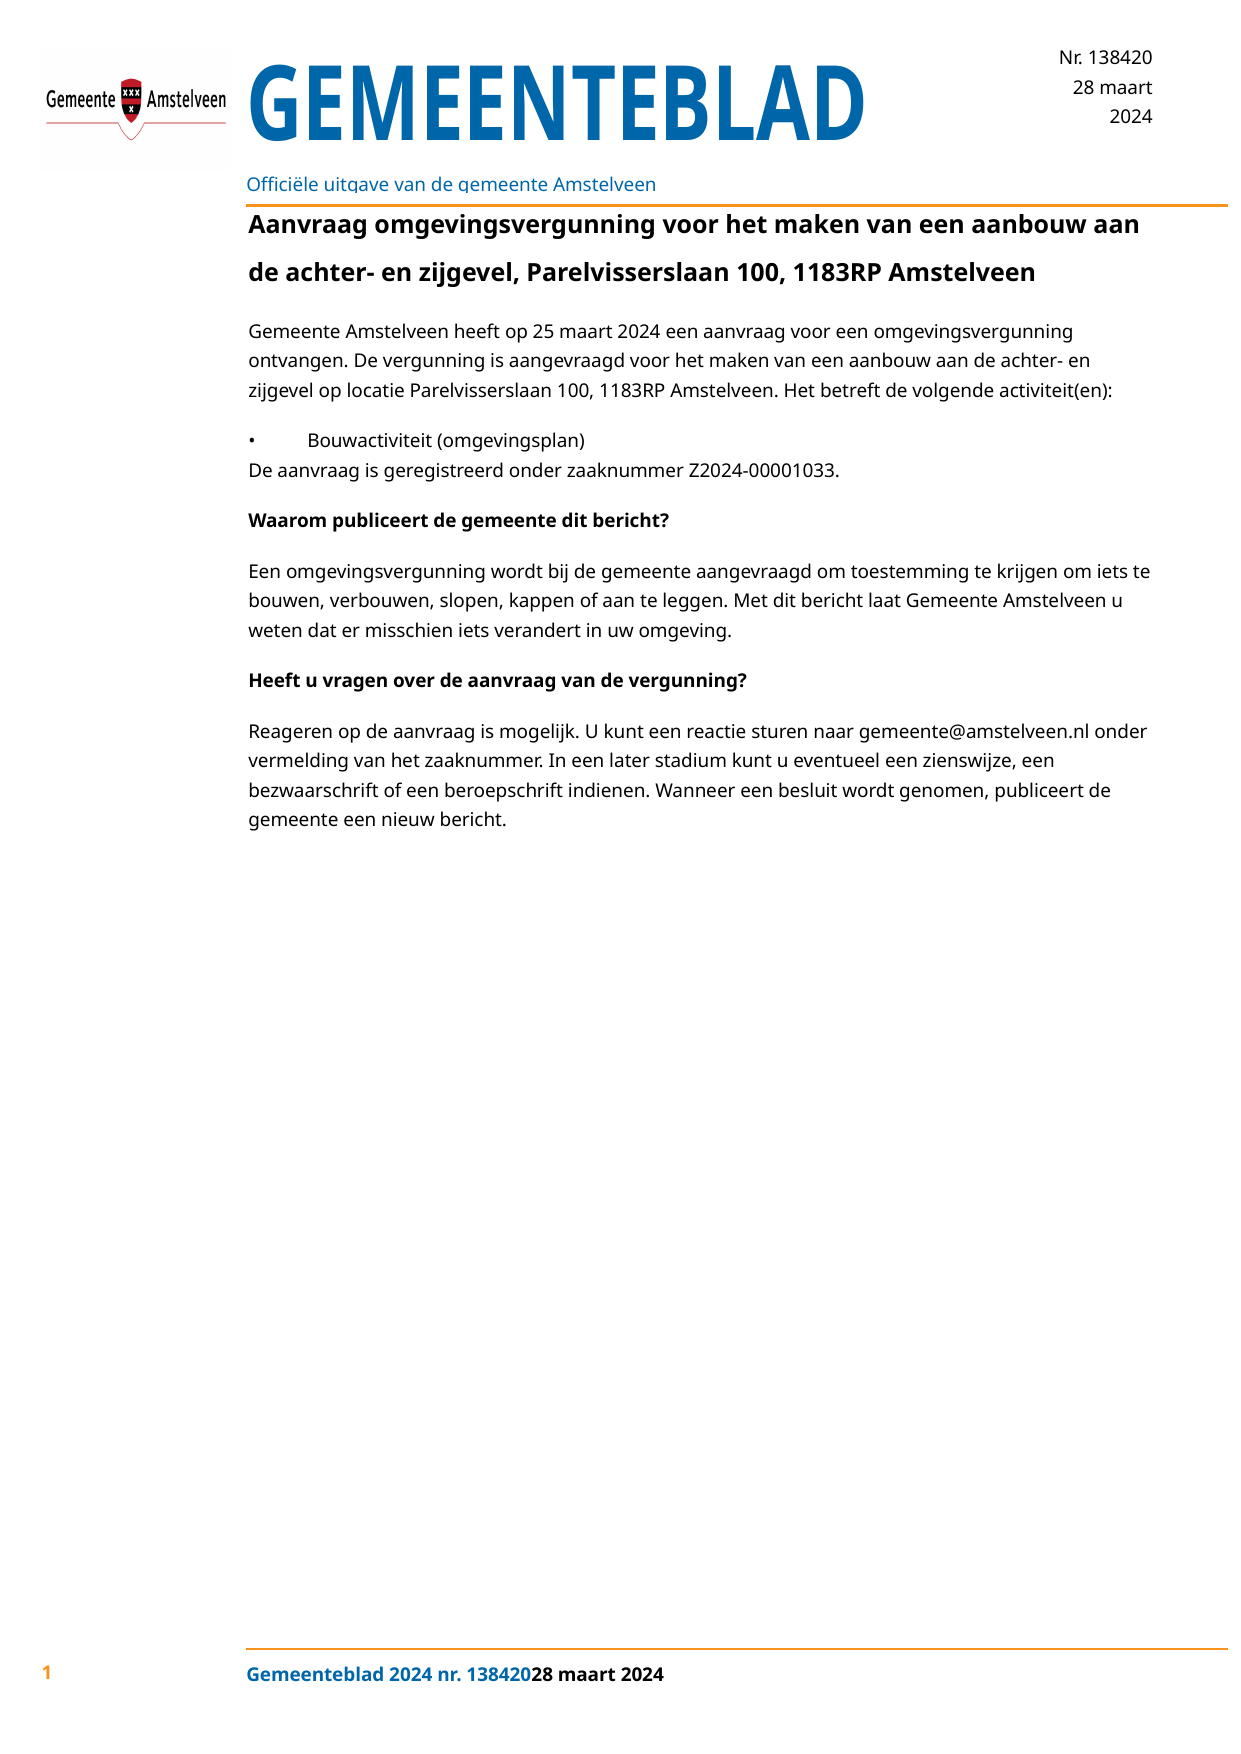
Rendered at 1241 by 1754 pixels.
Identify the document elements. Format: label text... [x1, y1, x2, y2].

text De aanvraag is geregistreerd onder zaaknummer Z2024-00001033. [248, 457, 1152, 483]
text Gemeente Amstelveen heeft op 25 maart 2024 een aanvraag voor een omgevingsvergunning ontvangen. De vergunning is aangevraagd voor het maken van een aanbouw aan de achter- en zijgevel op locatie Parelvisserslaan 100, 1183RP Amstelveen. Het betreft de volgende activiteit(en): [248, 318, 1152, 403]
text Een omgevingsvergunning wordt bij de gemeente aangevraagd om toestemming te krijgen om iets te bouwen, verbouwen, slopen, kappen of aan te leggen. Met dit bericht laat Gemeente Amstelveen u weten dat er misschien iets verandert in uw omgeving. [248, 558, 1152, 643]
text Reageren op de aanvraag is mogelijk. U kunt een reactie sturen naar gemeente@amstelveen.nl onder vermelding van het zaaknummer. In een later stadium kunt u eventueel een zienswijze, een bezwaarschrift of een beroepschrift indienen. Wanneer een besluit wordt genomen, publiceert de gemeente een nieuw bericht. [248, 718, 1152, 832]
text Heeft u vragen over de aanvraag van de vergunning? [248, 667, 1152, 693]
text Waarom publiceert de gemeente dit bericht? [248, 507, 1152, 533]
text Aanvraag omgevingsvergunning voor het maken van een aanbouw aan de achter- en zijgevel, Parelvisserslaan 100, 1183RP Amstelveen [248, 207, 1152, 288]
picture [41, 47, 231, 172]
list Bouwactiviteit (omgevingsplan) [248, 427, 1152, 453]
